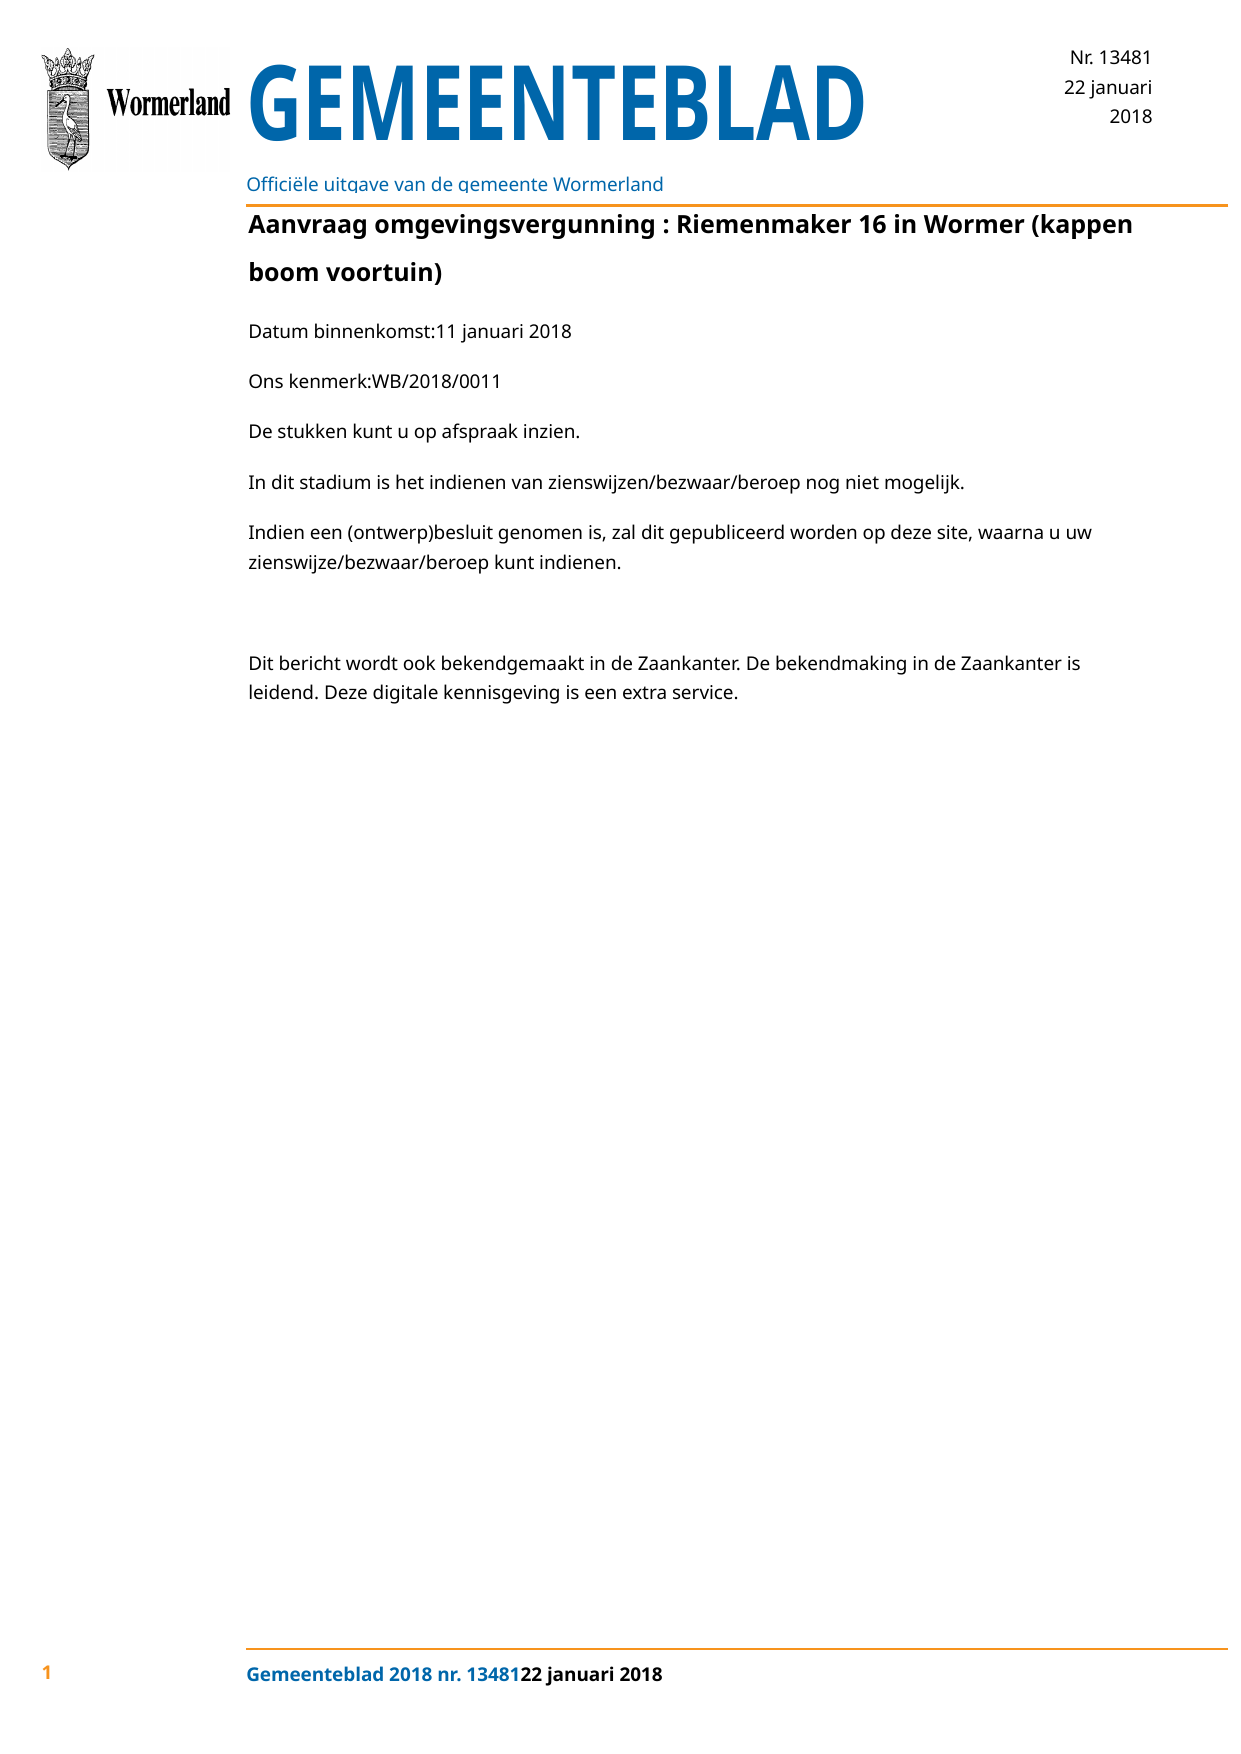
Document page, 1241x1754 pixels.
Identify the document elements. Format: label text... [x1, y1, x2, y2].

text Indien een (ontwerp)besluit genomen is, zal dit gepubliceerd worden op deze site, waarna u uw zienswijze/bezwaar/beroep kunt indienen. [248, 519, 1152, 575]
text Datum binnenkomst:11 januari 2018 [248, 318, 1152, 344]
text Dit bericht wordt ook bekendgemaakt in de Zaankanter. De bekendmaking in de Zaankanter is leidend. Deze digitale kennisgeving is een extra service. [248, 650, 1152, 705]
picture [41, 47, 231, 172]
text De stukken kunt u op afspraak inzien. [248, 419, 1152, 444]
text In dit stadium is het indienen van zienswijzen/bezwaar/beroep nog niet mogelijk. [248, 469, 1152, 495]
text Ons kenmerk:WB/2018/0011 [248, 368, 1152, 394]
text Aanvraag omgevingsvergunning : Riemenmaker 16 in Wormer (kappen boom voortuin) [248, 207, 1152, 288]
